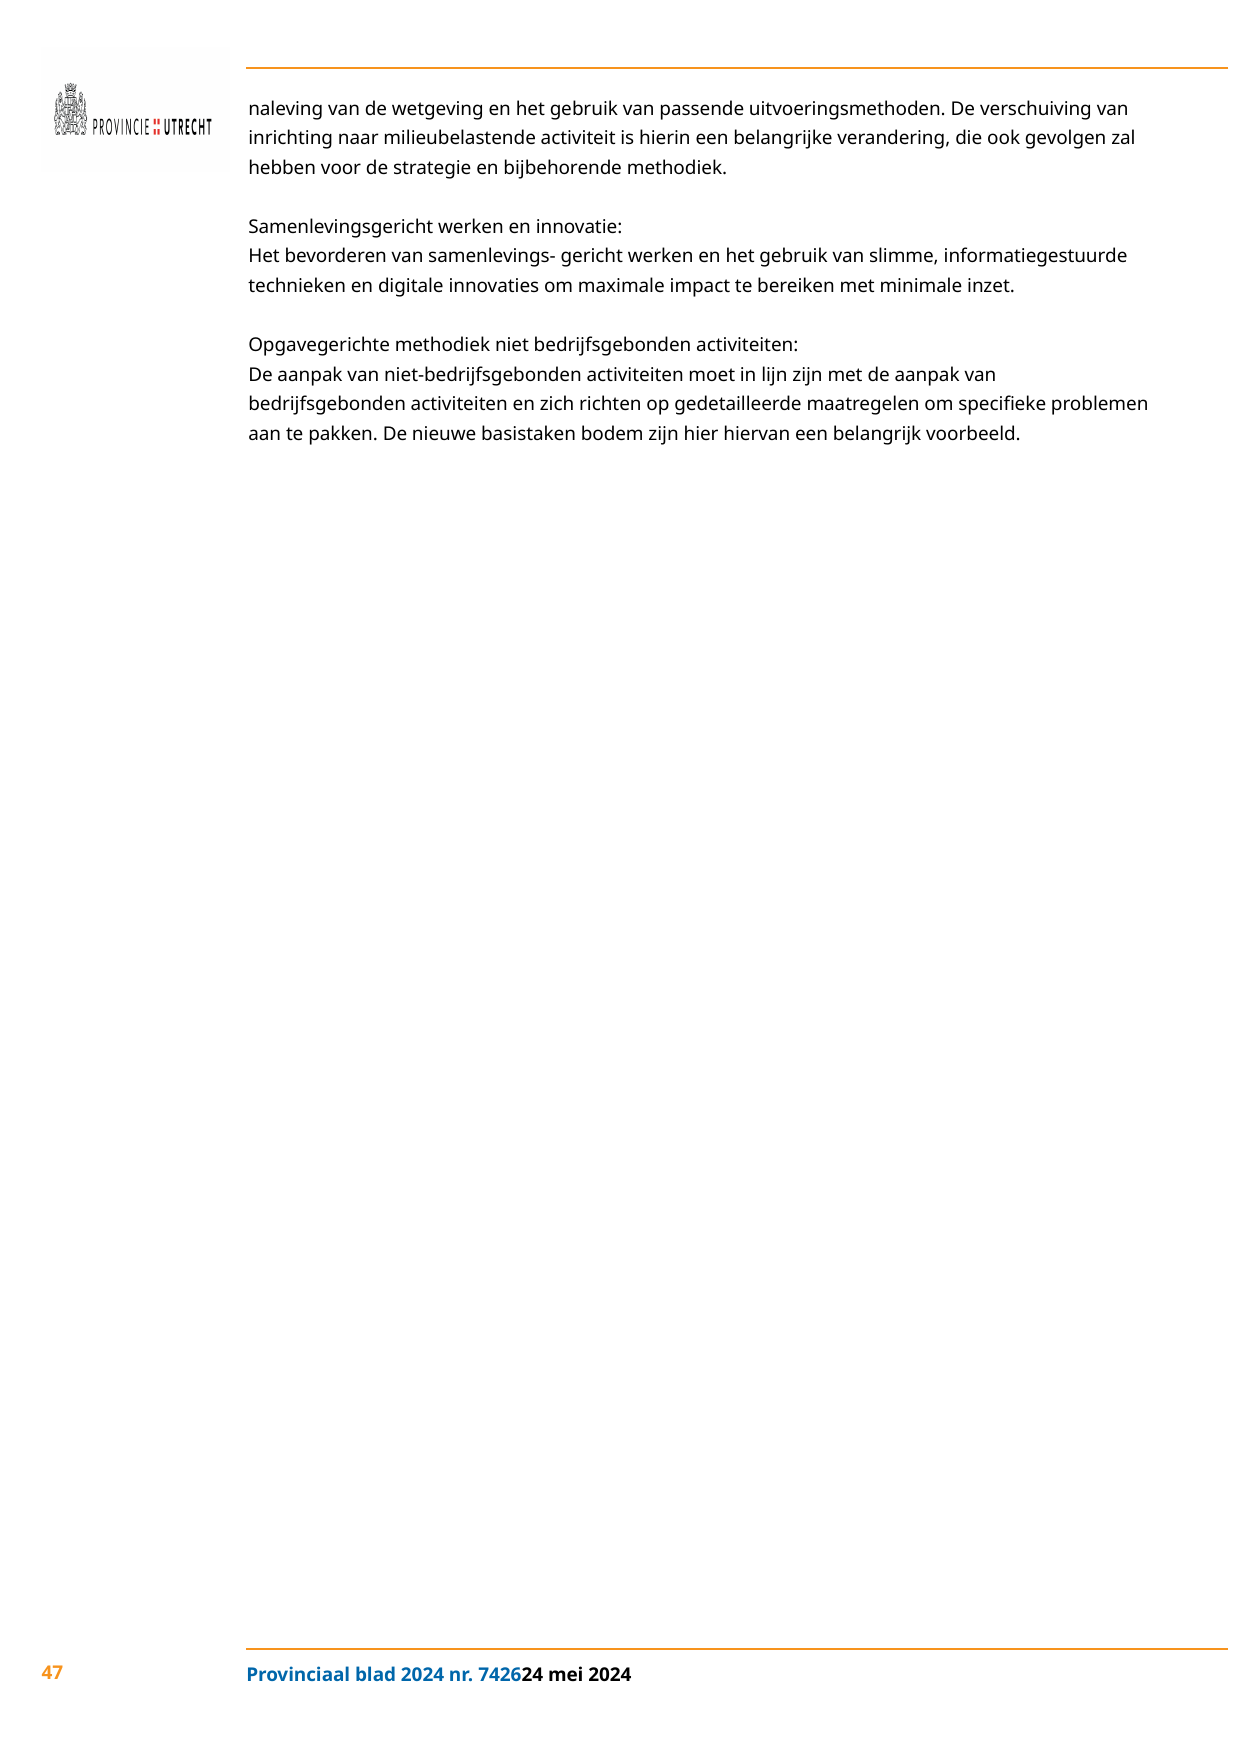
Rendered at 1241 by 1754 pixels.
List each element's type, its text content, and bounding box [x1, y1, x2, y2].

text Het bevorderen van samenlevings- gericht werken en het gebruik van slimme, informatiegestuurde technieken en digitale innovaties om maximale impact te bereiken met minimale inzet. [248, 243, 1152, 298]
text Samenlevingsgericht werken en innovatie: [248, 213, 1152, 239]
picture [41, 47, 231, 172]
text De aanpak van niet-bedrijfsgebonden activiteiten moet in lijn zijn met de aanpak van bedrijfsgebonden activiteiten en zich richten op gedetailleerde maatregelen om specifieke problemen aan te pakken. De nieuwe basistaken bodem zijn hier hiervan een belangrijk voorbeeld. [248, 361, 1152, 446]
text naleving van de wetgeving en het gebruik van passende uitvoeringsmethoden. De verschuiving van inrichting naar milieubelastende activiteit is hierin een belangrijke verandering, die ook gevolgen zal hebben voor de strategie en bijbehorende methodiek. [248, 95, 1152, 180]
text Opgavegerichte methodiek niet bedrijfsgebonden activiteiten: [248, 331, 1152, 357]
